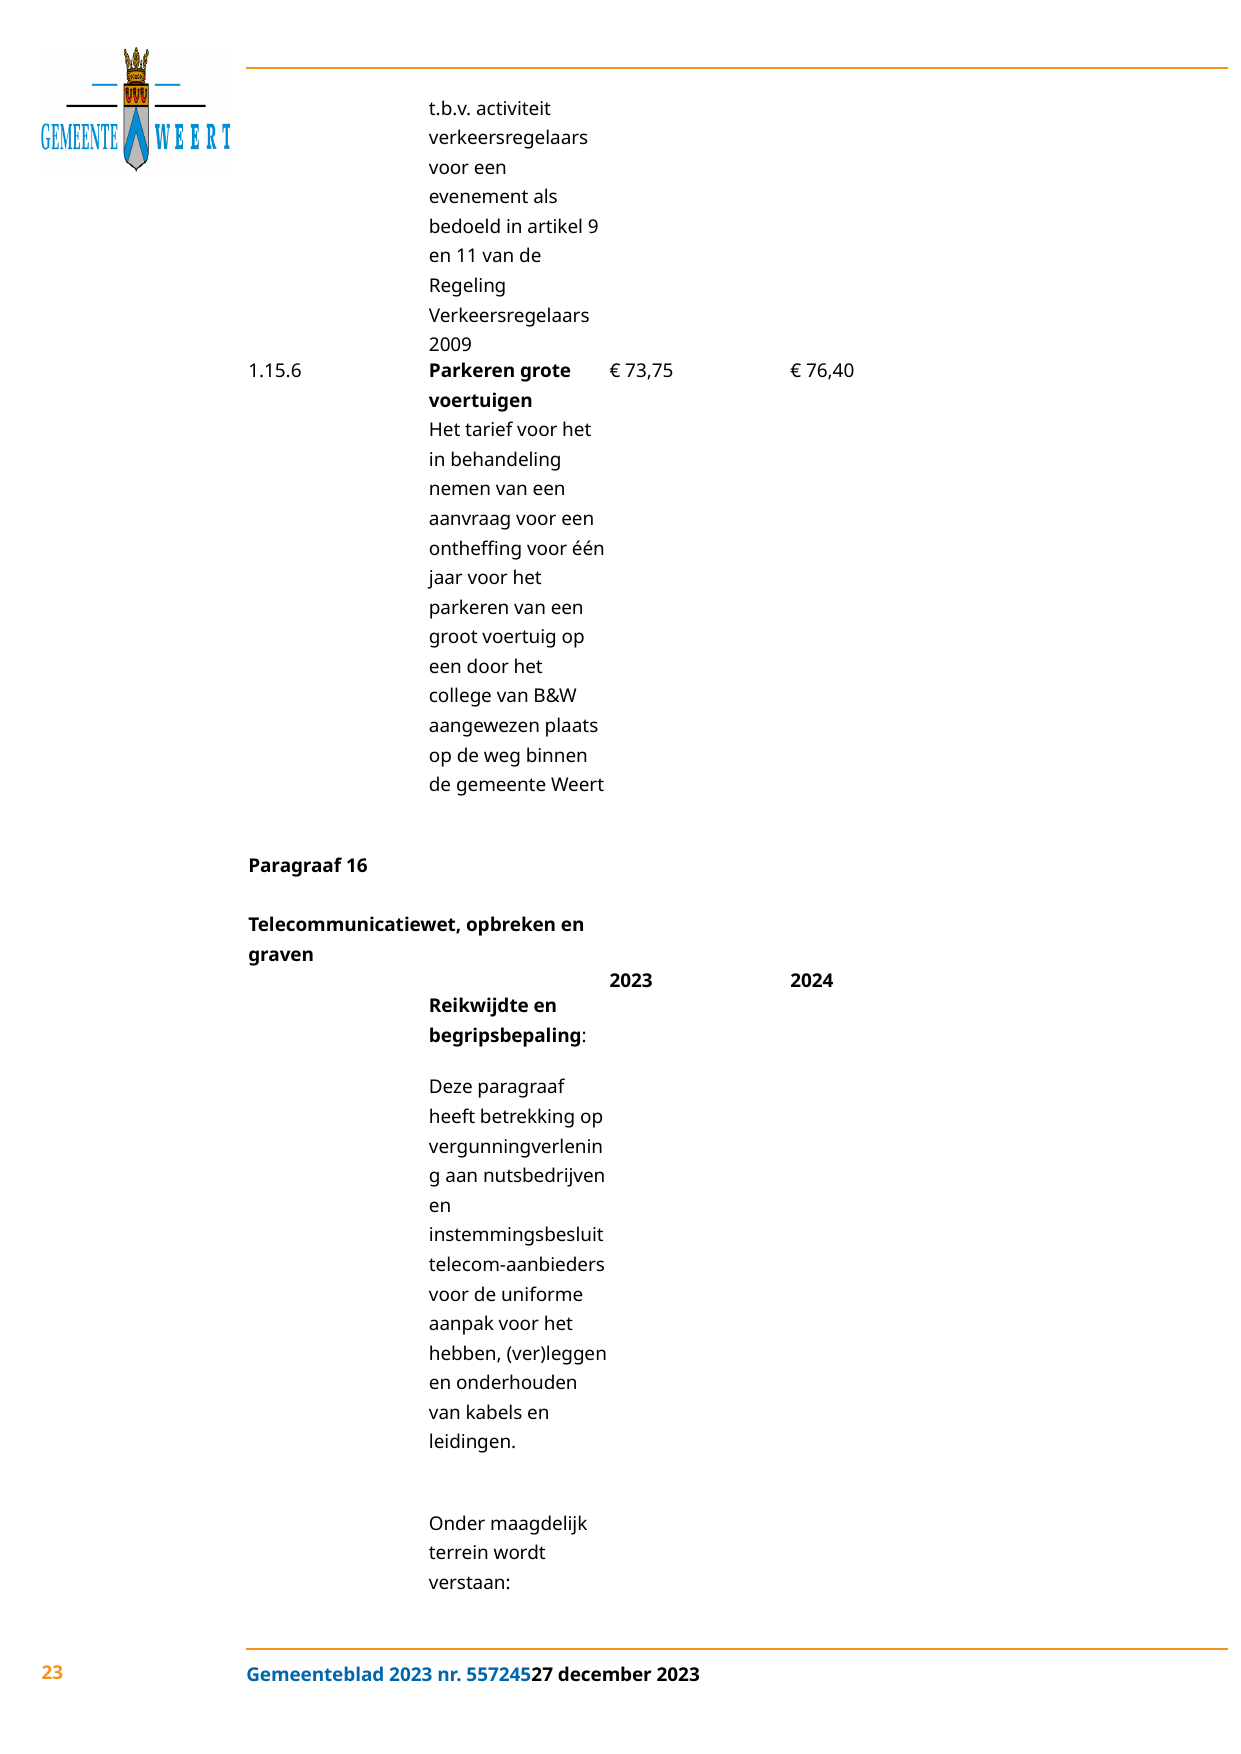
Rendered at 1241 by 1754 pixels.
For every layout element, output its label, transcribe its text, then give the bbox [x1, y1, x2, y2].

table_cell [248, 993, 429, 1048]
table_cell [971, 993, 1152, 1048]
table_cell [429, 827, 609, 852]
table_cell [790, 1484, 971, 1510]
table_cell [971, 1048, 1152, 1074]
table_cell [248, 827, 429, 852]
table_cell 2023 [609, 967, 790, 993]
table_cell [609, 95, 790, 357]
table_cell [790, 1074, 971, 1484]
table_cell [609, 1510, 790, 1594]
table_cell 2024 [790, 967, 971, 993]
table_cell [609, 993, 790, 1048]
table_cell [609, 853, 790, 967]
table_cell [790, 95, 1152, 357]
table_cell [248, 1510, 429, 1594]
table_cell Parkeren grote voertuigen Het tarief voor het in behandeling nemen van een aanvraag voor een ontheffing voor één jaar voor het parkeren van een groot voertuig op een door het college van B&W aangewezen plaats op de weg binnen de gemeente Weert [429, 357, 609, 827]
table_cell [790, 1048, 971, 1074]
table_cell [971, 1510, 1152, 1594]
table_cell [248, 1484, 429, 1510]
table_cell [609, 1074, 790, 1484]
table_cell [971, 1484, 1152, 1510]
table_cell 1.15.6 [248, 357, 429, 827]
table_cell [248, 95, 429, 357]
table_cell [248, 1074, 429, 1484]
table_cell [971, 1074, 1152, 1484]
table_cell Reikwijdte en begripsbepaling: [429, 993, 609, 1048]
table_cell [790, 1510, 971, 1594]
table_cell [248, 1048, 429, 1074]
table_cell [971, 853, 1152, 967]
table_cell [609, 1484, 790, 1510]
table_cell [971, 967, 1152, 993]
table_cell € 73,75 [609, 357, 790, 827]
table_cell [248, 967, 429, 993]
table_cell Onder maagdelijk terrein wordt verstaan: [429, 1510, 609, 1594]
table_cell [429, 1484, 609, 1510]
picture [41, 47, 231, 172]
table_cell € 76,40 [790, 357, 1152, 827]
table_cell [609, 1048, 790, 1074]
table_cell [790, 853, 971, 967]
table_cell [429, 967, 609, 993]
table_cell [790, 827, 1152, 852]
table_cell [790, 993, 971, 1048]
table_cell Paragraaf 16 Telecommunicatiewet, opbreken en graven [248, 853, 609, 967]
table_cell Deze paragraaf heeft betrekking op vergunningverlening aan nutsbedrijven en instemmingsbesluit telecom-aanbieders voor de uniforme aanpak voor het hebben, (ver)leggen en onderhouden van kabels en leidingen. [429, 1074, 609, 1484]
table_cell [609, 827, 790, 852]
table_cell [429, 1048, 609, 1074]
table_cell t.b.v. activiteit verkeersregelaars voor een evenement als bedoeld in artikel 9 en 11 van de Regeling Verkeersregelaars 2009 [429, 95, 609, 357]
